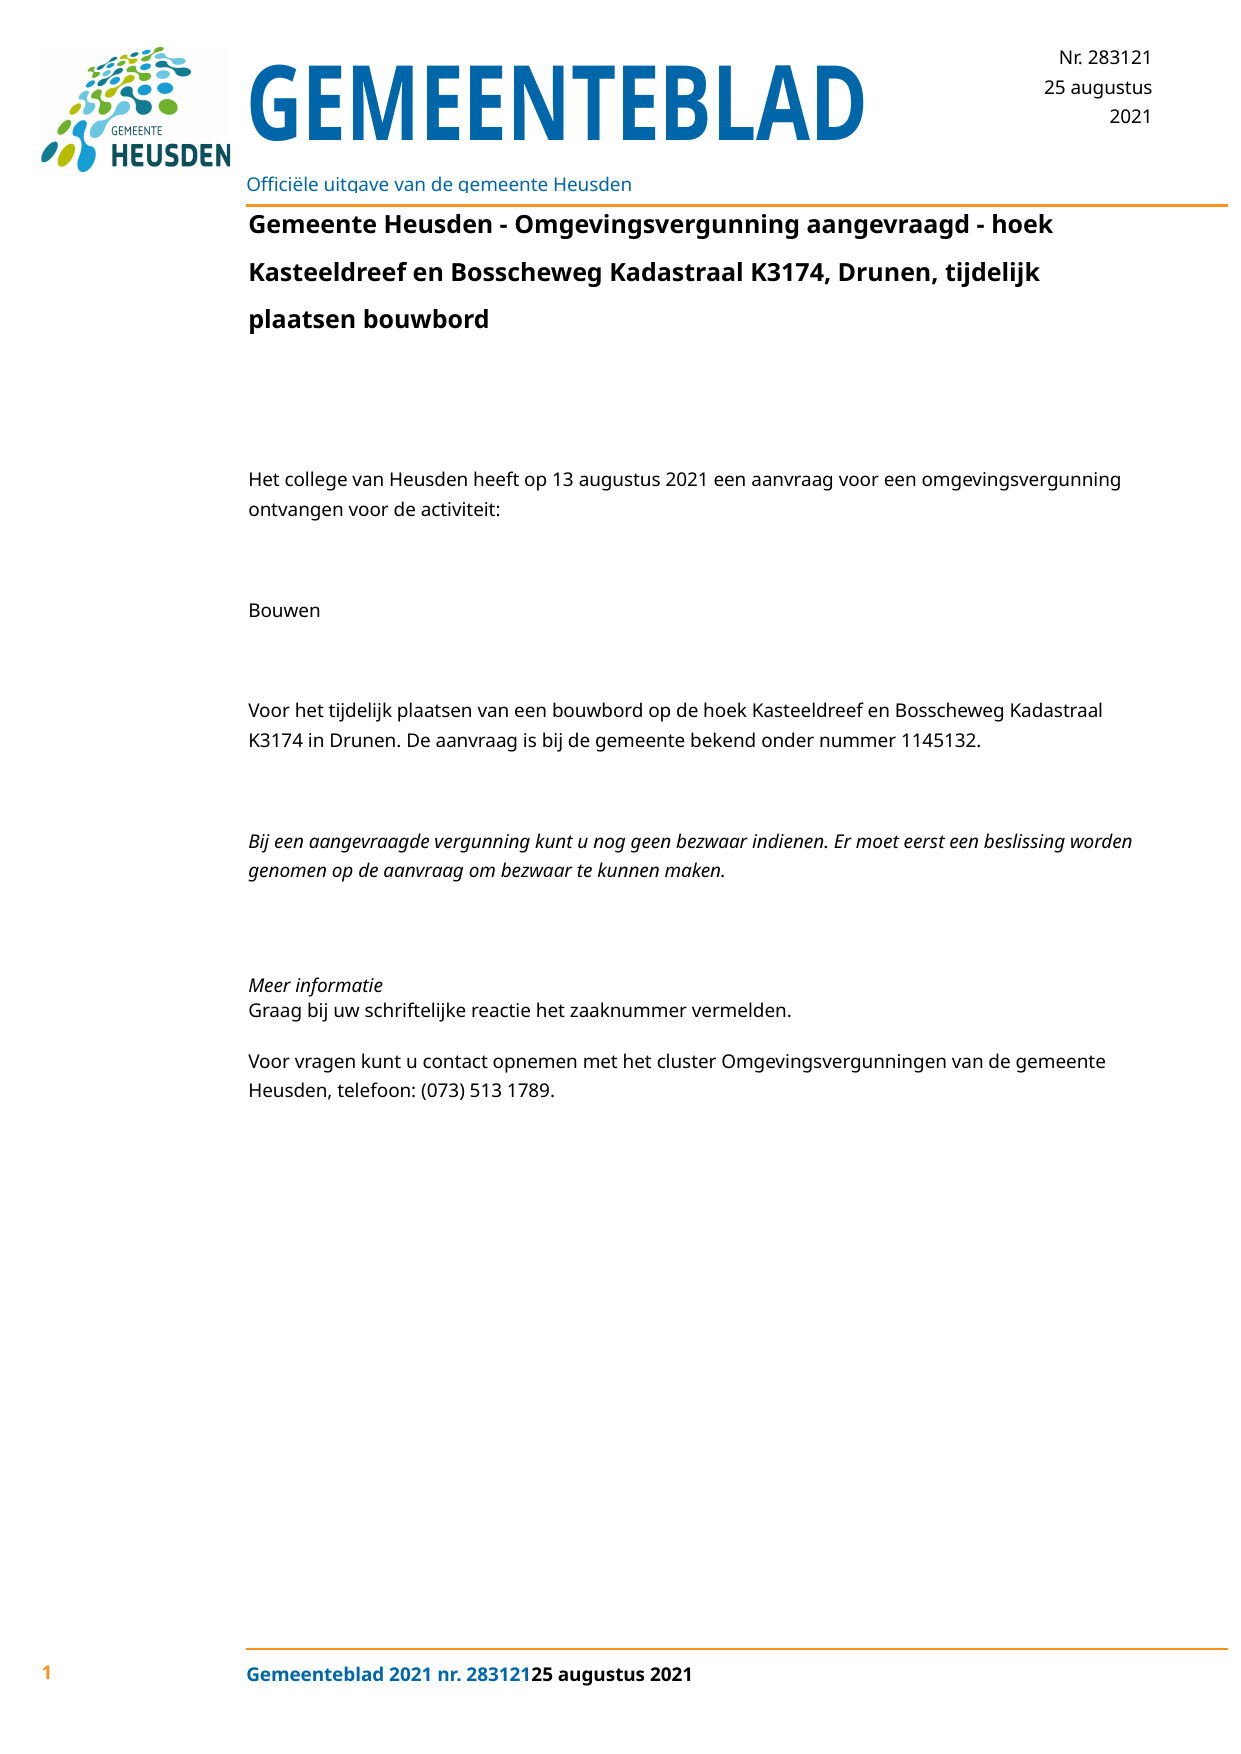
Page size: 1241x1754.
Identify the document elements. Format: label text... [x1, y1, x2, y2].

text Graag bij uw schriftelijke reactie het zaaknummer vermelden. [248, 998, 1152, 1023]
text Bouwen [248, 597, 1152, 622]
text Voor het tijdelijk plaatsen van een bouwbord op de hoek Kasteeldreef en Bosscheweg Kadastraal K3174 in Drunen. De aanvraag is bij de gemeente bekend onder nummer 1145132. [248, 698, 1152, 753]
text Het college van Heusden heeft op 13 augustus 2021 een aanvraag voor een omgevingsvergunning ontvangen voor de activiteit: [248, 466, 1152, 522]
text Meer informatie [248, 972, 1152, 998]
text Voor vragen kunt u contact opnemen met het cluster Omgevingsvergunningen van de gemeente Heusden, telefoon: (073) 513 1789. [248, 1048, 1152, 1103]
picture [41, 47, 231, 172]
text Gemeente Heusden - Omgevingsvergunning aangevraagd - hoek Kasteeldreef en Bosscheweg Kadastraal K3174, Drunen, tijdelijk plaatsen bouwbord [248, 207, 1152, 336]
text Bij een aangevraagde vergunning kunt u nog geen bezwaar indienen. Er moet eerst een beslissing worden genomen op de aanvraag om bezwaar te kunnen maken. [248, 828, 1152, 883]
